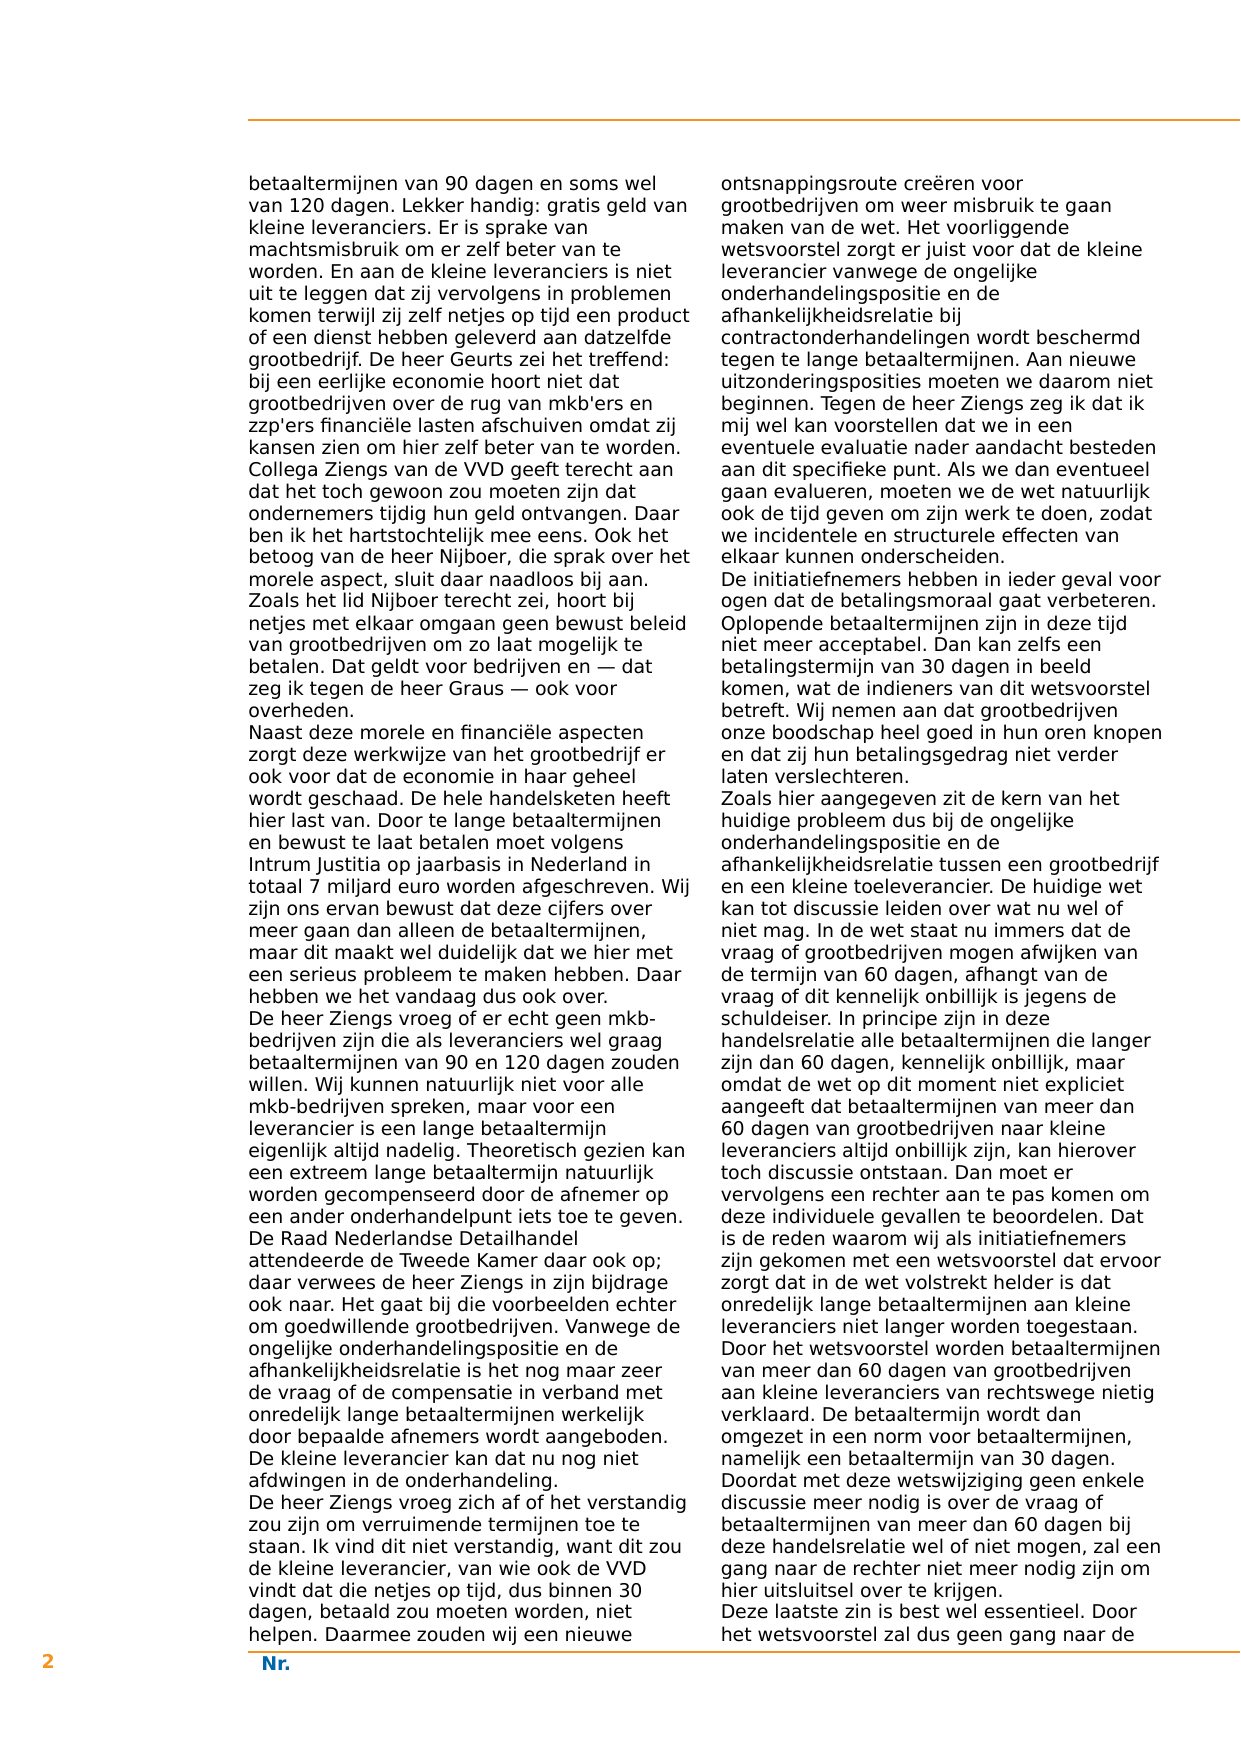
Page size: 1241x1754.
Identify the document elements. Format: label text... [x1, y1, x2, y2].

text Naast deze morele en financiële aspecten zorgt deze werkwijze van het grootbedrijf er ook voor dat de economie in haar geheel wordt geschaad. De hele handelsketen heeft hier last van. Door te lange betaaltermijnen en bewust te laat betalen moet volgens Intrum Justitia op jaarbasis in Nederland in totaal 7 miljard euro worden afgeschreven. Wij zijn ons ervan bewust dat deze cijfers over meer gaan dan alleen de betaaltermijnen, maar dit maakt wel duidelijk dat we hier met een serieus probleem te maken hebben. Daar hebben we het vandaag dus ook over. [248, 722, 691, 1008]
text De initiatiefnemers hebben in ieder geval voor ogen dat de betalingsmoraal gaat verbeteren. Oplopende betaaltermijnen zijn in deze tijd niet meer acceptabel. Dan kan zelfs een betalingstermijn van 30 dagen in beeld komen, wat de indieners van dit wetsvoorstel betreft. Wij nemen aan dat grootbedrijven onze boodschap heel goed in hun oren knopen en dat zij hun betalingsgedrag niet verder laten verslechteren. [721, 568, 1163, 788]
text De heer Ziengs vroeg zich af of het verstandig zou zijn om verruimende termijnen toe te staan. Ik vind dit niet verstandig, want dit zou de kleine leverancier, van wie ook de VVD vindt dat die netjes op tijd, dus binnen 30 dagen, betaald zou moeten worden, niet helpen. Daarmee zouden wij een nieuwe [248, 1492, 691, 1645]
text betaaltermijnen van 90 dagen en soms wel van 120 dagen. Lekker handig: gratis geld van kleine leveranciers. Er is sprake van machtsmisbruik om er zelf beter van te worden. En aan de kleine leveranciers is niet uit te leggen dat zij vervolgens in problemen komen terwijl zij zelf netjes op tijd een product of een dienst hebben geleverd aan datzelfde grootbedrijf. De heer Geurts zei het treffend: bij een eerlijke economie hoort niet dat grootbedrijven over de rug van mkb'ers en zzp'ers financiële lasten afschuiven omdat zij kansen zien om hier zelf beter van te worden. [248, 173, 691, 458]
text De heer Ziengs vroeg of er echt geen mkb-bedrijven zijn die als leveranciers wel graag betaaltermijnen van 90 en 120 dagen zouden willen. Wij kunnen natuurlijk niet voor alle mkb-bedrijven spreken, maar voor een leverancier is een lange betaaltermijn eigenlijk altijd nadelig. Theoretisch gezien kan een extreem lange betaaltermijn natuurlijk worden gecompenseerd door de afnemer op een ander onderhandelpunt iets toe te geven. De Raad Nederlandse Detailhandel attendeerde de Tweede Kamer daar ook op; daar verwees de heer Ziengs in zijn bijdrage ook naar. Het gaat bij die voorbeelden echter om goedwillende grootbedrijven. Vanwege de ongelijke onderhandelingspositie en de afhankelijkheidsrelatie is het nog maar zeer de vraag of de compensatie in verband met onredelijk lange betaaltermijnen werkelijk door bepaalde afnemers wordt aangeboden. De kleine leverancier kan dat nu nog niet afdwingen in de onderhandeling. [248, 1008, 691, 1492]
text ontsnappingsroute creëren voor grootbedrijven om weer misbruik te gaan maken van de wet. Het voorliggende wetsvoorstel zorgt er juist voor dat de kleine leverancier vanwege de ongelijke onderhandelingspositie en de afhankelijkheidsrelatie bij contractonderhandelingen wordt beschermd tegen te lange betaaltermijnen. Aan nieuwe uitzonderingsposities moeten we daarom niet beginnen. Tegen de heer Ziengs zeg ik dat ik mij wel kan voorstellen dat we in een eventuele evaluatie nader aandacht besteden aan dit specifieke punt. Als we dan eventueel gaan evalueren, moeten we de wet natuurlijk ook de tijd geven om zijn werk te doen, zodat we incidentele en structurele effecten van elkaar kunnen onderscheiden. [721, 173, 1163, 568]
text Deze laatste zin is best wel essentieel. Door het wetsvoorstel zal dus geen gang naar de [721, 1601, 1163, 1645]
text Collega Ziengs van de VVD geeft terecht aan dat het toch gewoon zou moeten zijn dat ondernemers tijdig hun geld ontvangen. Daar ben ik het hartstochtelijk mee eens. Ook het betoog van de heer Nijboer, die sprak over het morele aspect, sluit daar naadloos bij aan. Zoals het lid Nijboer terecht zei, hoort bij netjes met elkaar omgaan geen bewust beleid van grootbedrijven om zo laat mogelijk te betalen. Dat geldt voor bedrijven en — dat zeg ik tegen de heer Graus — ook voor overheden. [248, 458, 691, 722]
text Zoals hier aangegeven zit de kern van het huidige probleem dus bij de ongelijke onderhandelingspositie en de afhankelijkheidsrelatie tussen een grootbedrijf en een kleine toeleverancier. De huidige wet kan tot discussie leiden over wat nu wel of niet mag. In de wet staat nu immers dat de vraag of grootbedrijven mogen afwijken van de termijn van 60 dagen, afhangt van de vraag of dit kennelijk onbillijk is jegens de schuldeiser. In principe zijn in deze handelsrelatie alle betaaltermijnen die langer zijn dan 60 dagen, kennelijk onbillijk, maar omdat de wet op dit moment niet expliciet aangeeft dat betaaltermijnen van meer dan 60 dagen van grootbedrijven naar kleine leveranciers altijd onbillijk zijn, kan hierover toch discussie ontstaan. Dan moet er vervolgens een rechter aan te pas komen om deze individuele gevallen te beoordelen. Dat is de reden waarom wij als initiatiefnemers zijn gekomen met een wetsvoorstel dat ervoor zorgt dat in de wet volstrekt helder is dat onredelijk lange betaaltermijnen aan kleine leveranciers niet langer worden toegestaan. Door het wetsvoorstel worden betaaltermijnen van meer dan 60 dagen van grootbedrijven aan kleine leveranciers van rechtswege nietig verklaard. De betaaltermijn wordt dan omgezet in een norm voor betaaltermijnen, namelijk een betaaltermijn van 30 dagen. Doordat met deze wetswijziging geen enkele discussie meer nodig is over de vraag of betaaltermijnen van meer dan 60 dagen bij deze handelsrelatie wel of niet mogen, zal een gang naar de rechter niet meer nodig zijn om hier uitsluitsel over te krijgen. [721, 788, 1163, 1601]
